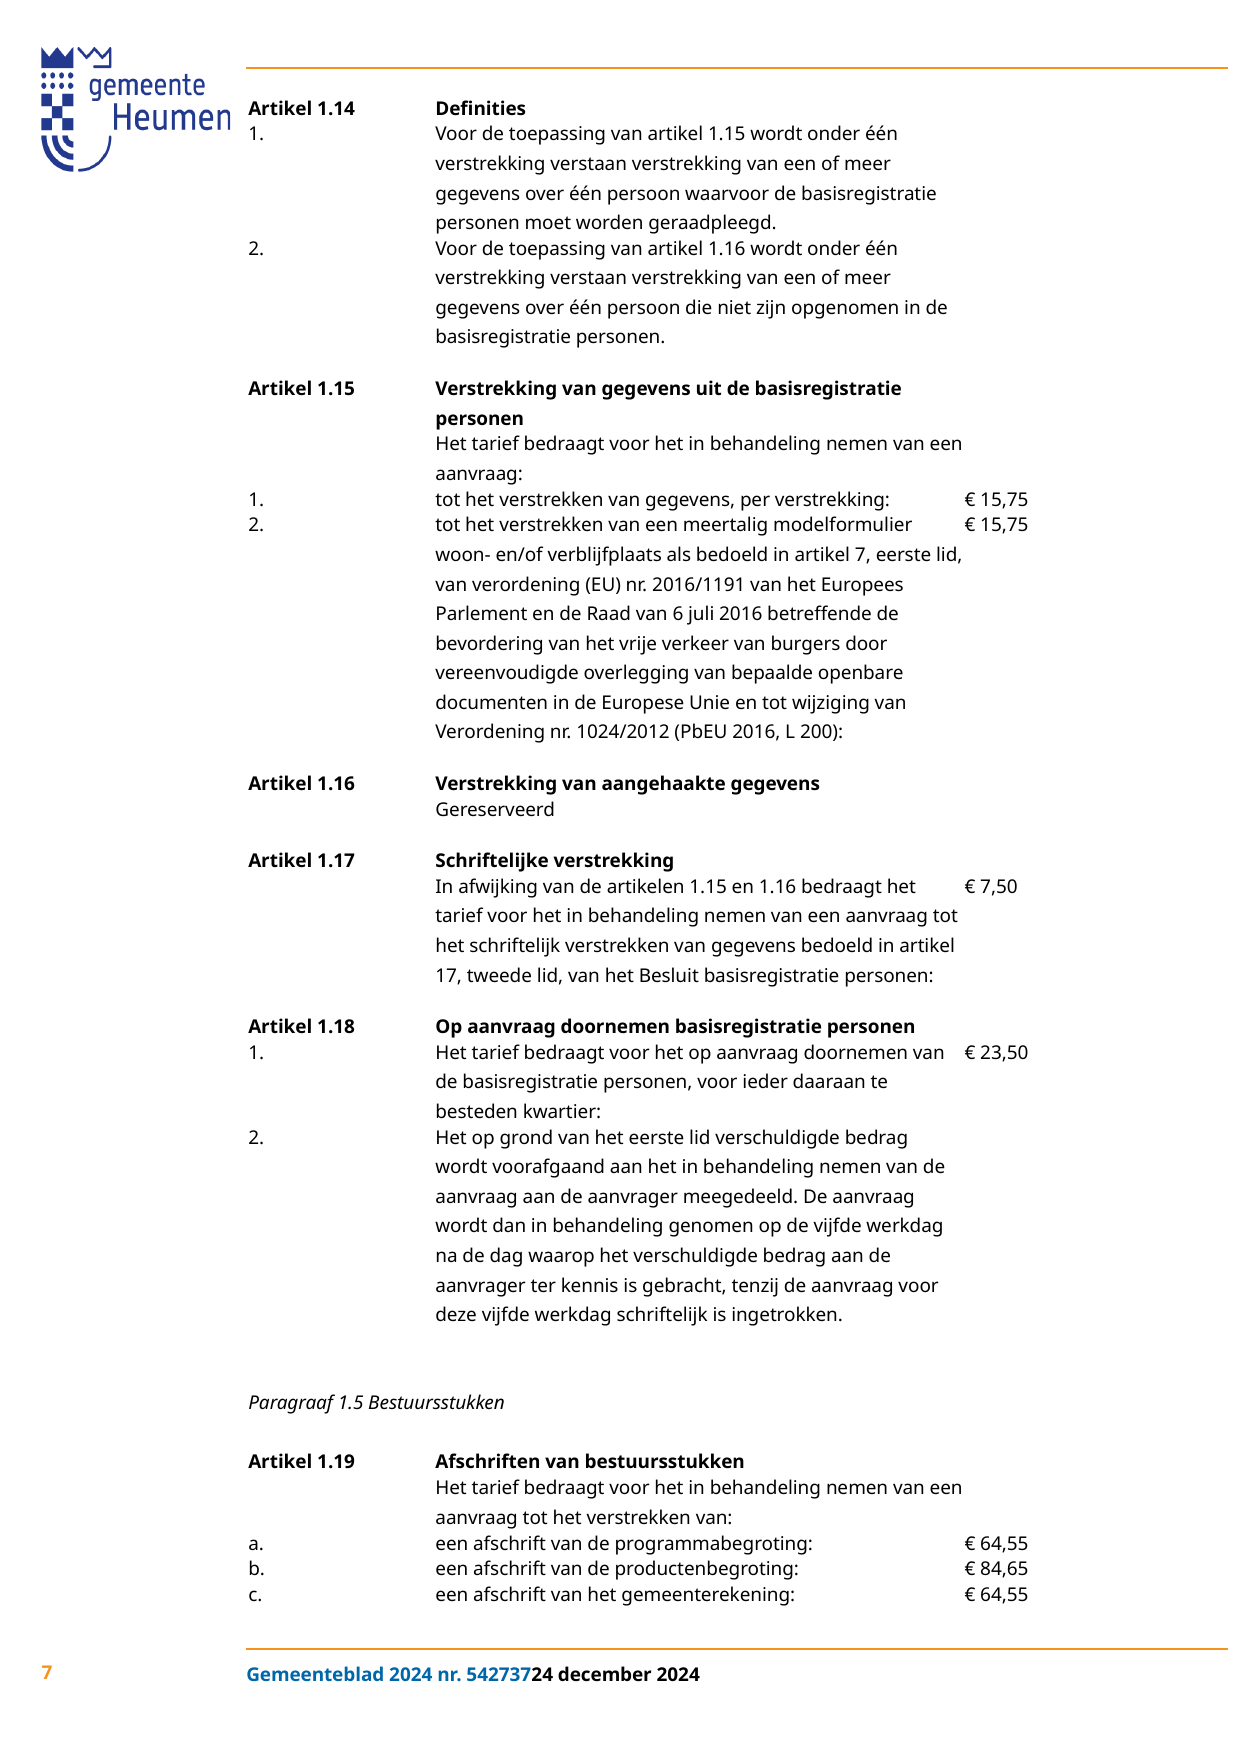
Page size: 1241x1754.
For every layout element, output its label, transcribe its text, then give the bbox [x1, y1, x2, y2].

table_cell Gereserveerd [435, 796, 964, 822]
picture [41, 47, 231, 172]
table_cell Het op grond van het eerste lid verschuldigde bedrag wordt voorafgaand aan het in behandeling nemen van de aanvraag aan de aanvrager meegedeeld. De aanvraag wordt dan in behandeling genomen op de vijfde werkdag na de dag waarop het verschuldigde bedrag aan de aanvrager ter kennis is gebracht, tenzij de aanvraag voor deze vijfde werkdag schriftelijk is ingetrokken. [435, 1124, 964, 1327]
table_cell [964, 375, 1152, 431]
table_cell [964, 988, 1152, 1013]
table_cell Verstrekking van gegevens uit de basisregistratie personen [435, 375, 964, 431]
table_cell [435, 822, 964, 847]
table_cell € 15,75 [964, 486, 1152, 512]
table_cell [964, 1013, 1152, 1039]
table_cell [248, 873, 435, 987]
table_cell [248, 988, 435, 1013]
table_header Definities [435, 95, 964, 121]
table_cell [248, 744, 435, 770]
table_cell [964, 847, 1152, 873]
table_cell € 64,55 [964, 1530, 1152, 1556]
table_cell Schriftelijke verstrekking [435, 847, 964, 873]
table_cell [248, 822, 435, 847]
table_cell Het tarief bedraagt voor het in behandeling nemen van een aanvraag: [435, 431, 964, 486]
table_cell Het tarief bedraagt voor het op aanvraag doornemen van de basisregistratie personen, voor ieder daaraan te besteden kwartier: [435, 1039, 964, 1124]
table_cell [435, 350, 964, 375]
table_cell [964, 770, 1152, 796]
table_cell Op aanvraag doornemen basisregistratie personen [435, 1013, 964, 1039]
table_cell [248, 796, 435, 822]
table_cell Voor de toepassing van artikel 1.16 wordt onder één verstrekking verstaan verstrekking van een of meer gegevens over één persoon die niet zijn opgenomen in de basisregistratie personen. [435, 235, 964, 349]
table_cell € 23,50 [964, 1039, 1152, 1124]
table_cell € 7,50 [964, 873, 1152, 987]
table_cell [964, 796, 1152, 822]
table_cell Artikel 1.16 [248, 770, 435, 796]
table_cell [964, 822, 1152, 847]
table_cell € 84,65 [964, 1556, 1152, 1581]
table_cell een afschrift van het gemeenterekening: [435, 1581, 964, 1607]
table_cell Artikel 1.17 [248, 847, 435, 873]
table_cell [248, 1475, 435, 1530]
table_cell [964, 431, 1152, 486]
table_cell [435, 988, 964, 1013]
table_cell tot het verstrekken van gegevens, per verstrekking: [435, 486, 964, 512]
table_header [964, 95, 1152, 121]
table_cell a. [248, 1530, 435, 1556]
table_cell 2. [248, 512, 435, 744]
table_cell € 64,55 [964, 1581, 1152, 1607]
table_cell [964, 350, 1152, 375]
table_cell c. [248, 1581, 435, 1607]
table_cell In afwijking van de artikelen 1.15 en 1.16 bedraagt het tarief voor het in behandeling nemen van een aanvraag tot het schriftelijk verstrekken van gegevens bedoeld in artikel 17, tweede lid, van het Besluit basisregistratie personen: [435, 873, 964, 987]
table_cell [248, 431, 435, 486]
table_cell 1. [248, 121, 435, 235]
table_cell tot het verstrekken van een meertalig modelformulier woon- en/of verblijfplaats als bedoeld in artikel 7, eerste lid, van verordening (EU) nr. 2016/1191 van het Europees Parlement en de Raad van 6 juli 2016 betreffende de bevordering van het vrije verkeer van burgers door vereenvoudigde overlegging van bepaalde openbare documenten in de Europese Unie en tot wijziging van Verordening nr. 1024/2012 (PbEU 2016, L 200): [435, 512, 964, 744]
table_cell Voor de toepassing van artikel 1.15 wordt onder één verstrekking verstaan verstrekking van een of meer gegevens over één persoon waarvoor de basisregistratie personen moet worden geraadpleegd. [435, 121, 964, 235]
table_cell [964, 235, 1152, 349]
table_cell een afschrift van de productenbegroting: [435, 1556, 964, 1581]
table_cell Het tarief bedraagt voor het in behandeling nemen van een aanvraag tot het verstrekken van: [435, 1475, 964, 1530]
table_cell b. [248, 1556, 435, 1581]
table_cell [964, 121, 1152, 235]
table_header Artikel 1.19 [248, 1449, 435, 1474]
table_cell 1. [248, 486, 435, 512]
table_cell 2. [248, 235, 435, 349]
table_cell 1. [248, 1039, 435, 1124]
table_cell 2. [248, 1124, 435, 1327]
table_cell € 15,75 [964, 512, 1152, 744]
table_header Afschriften van bestuursstukken [435, 1449, 964, 1474]
table_cell Artikel 1.18 [248, 1013, 435, 1039]
table_cell [964, 1475, 1152, 1530]
table_cell Artikel 1.15 [248, 375, 435, 431]
text Paragraaf 1.5 Bestuursstukken [248, 1389, 1152, 1415]
table_cell [964, 1124, 1152, 1327]
table_cell een afschrift van de programmabegroting: [435, 1530, 964, 1556]
table_cell [964, 744, 1152, 770]
table_header [964, 1449, 1152, 1474]
table_cell [435, 744, 964, 770]
table_cell [248, 350, 435, 375]
table_cell Verstrekking van aangehaakte gegevens [435, 770, 964, 796]
table_header Artikel 1.14 [248, 95, 435, 121]
